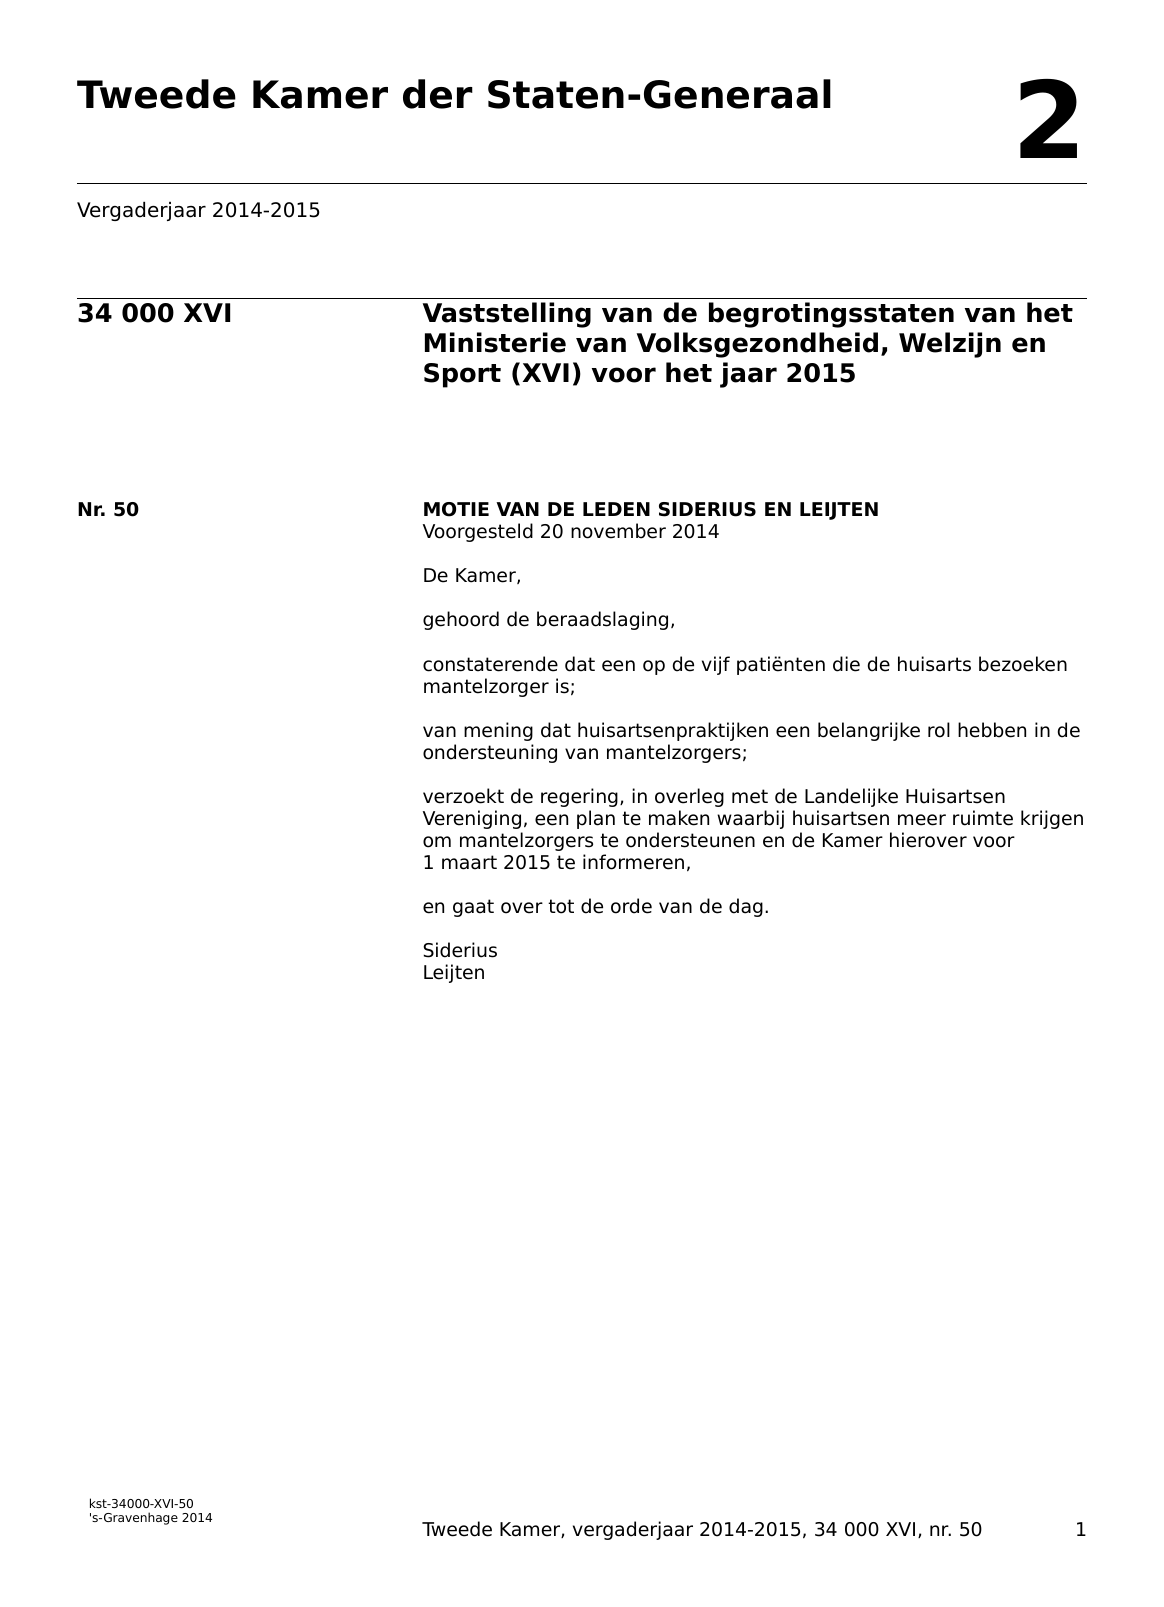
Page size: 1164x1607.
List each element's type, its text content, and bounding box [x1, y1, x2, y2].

text gehoord de beraadslaging, [422, 609, 1087, 631]
text en gaat over tot de orde van de dag. [422, 896, 1087, 918]
text 's-Gravenhage 2014 [88, 1511, 323, 1525]
text van mening dat huisartsenpraktijken een belangrijke rol hebben in de ondersteuning van mantelzorgers; [422, 720, 1087, 764]
table_header 2 [886, 59, 1087, 183]
text kst-34000-XVI-50 [88, 1497, 323, 1511]
text Siderius [422, 940, 1087, 962]
subtitle 34 000 XVI Vaststelling van de begrotingsstaten van het Ministerie van Volksgezondheid, Welzijn en Sport (XVI) voor het jaar 2015 [77, 299, 1087, 388]
text verzoekt de regering, in overleg met de Landelijke Huisartsen Vereniging, een plan te maken waarbij huisartsen meer ruimte krijgen om mantelzorgers te ondersteunen en de Kamer hierover voor 1 maart 2015 te informeren, [422, 786, 1087, 874]
text Leijten [422, 962, 1087, 984]
table_cell Vergaderjaar 2014-2015 [77, 184, 1087, 298]
text Voorgesteld 20 november 2014 [422, 521, 1087, 543]
text constaterende dat een op de vijf patiënten die de huisarts bezoeken mantelzorger is; [422, 653, 1087, 697]
table_header Tweede Kamer der Staten-Generaal [77, 59, 886, 183]
text De Kamer, [422, 565, 1087, 587]
subtitle Nr. 50 MOTIE VAN DE LEDEN SIDERIUS EN LEIJTEN [77, 499, 1087, 521]
